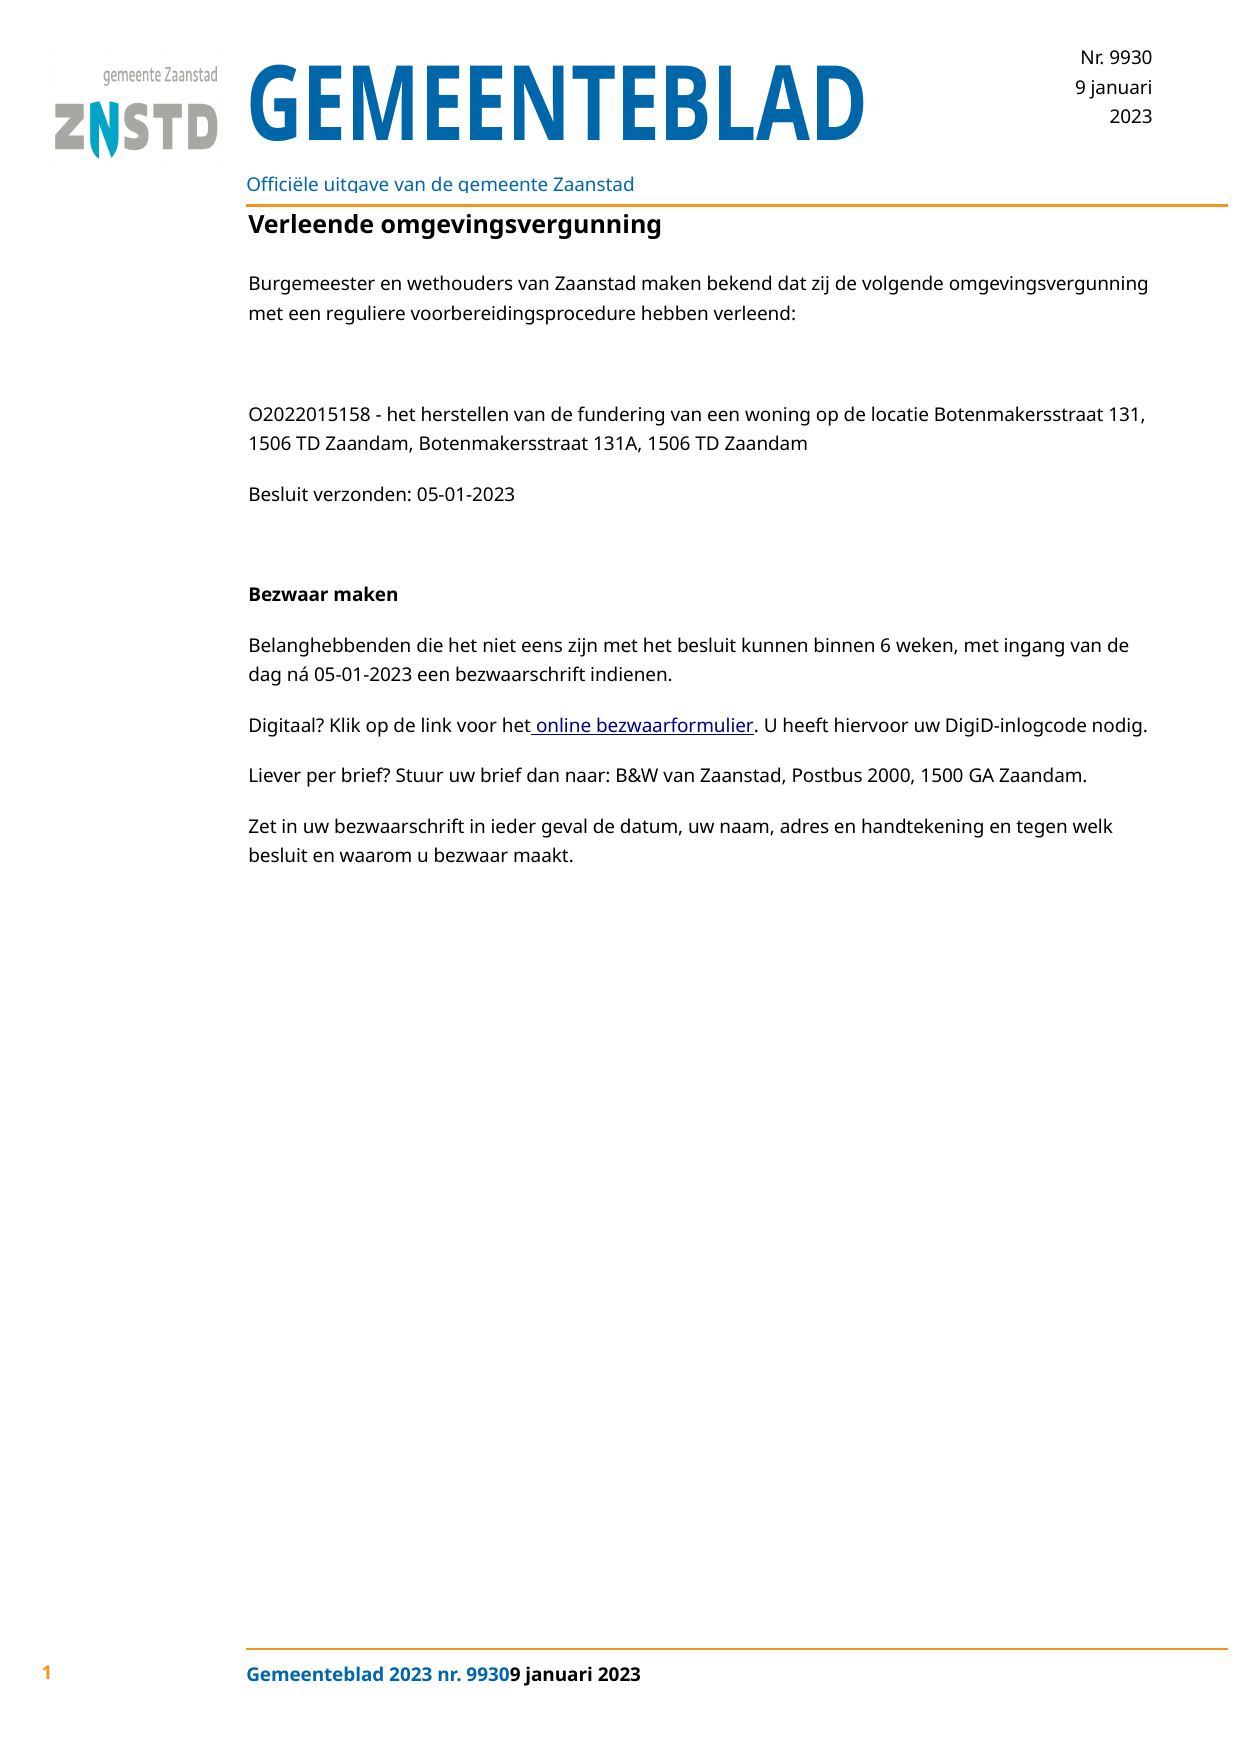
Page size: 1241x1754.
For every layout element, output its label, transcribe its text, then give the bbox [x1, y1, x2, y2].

text Verleende omgevingsvergunning [248, 207, 1152, 241]
text Zet in uw bezwaarschrift in ieder geval de datum, uw naam, adres en handtekening en tegen welk besluit en waarom u bezwaar maakt. [248, 813, 1152, 868]
text Burgemeester en wethouders van Zaanstad maken bekend dat zij de volgende omgevingsvergunning met een reguliere voorbereidingsprocedure hebben verleend: [248, 270, 1152, 326]
picture [41, 47, 231, 172]
text Belanghebbenden die het niet eens zijn met het besluit kunnen binnen 6 weken, met ingang van de dag ná 05-01-2023 een bezwaarschrift indienen. [248, 632, 1152, 687]
text Digitaal? Klik op de link voor het online bezwaarformulier. U heeft hiervoor uw DigiD-inlogcode nodig. [248, 712, 1152, 738]
text Liever per brief? Stuur uw brief dan naar: B&W van Zaanstad, Postbus 2000, 1500 GA Zaandam. [248, 762, 1152, 788]
text Besluit verzonden: 05-01-2023 [248, 481, 1152, 506]
text Bezwaar maken [248, 582, 1152, 607]
text O2022015158 - het herstellen van de fundering van een woning op de locatie Botenmakersstraat 131, 1506 TD Zaandam, Botenmakersstraat 131A, 1506 TD Zaandam [248, 401, 1152, 456]
